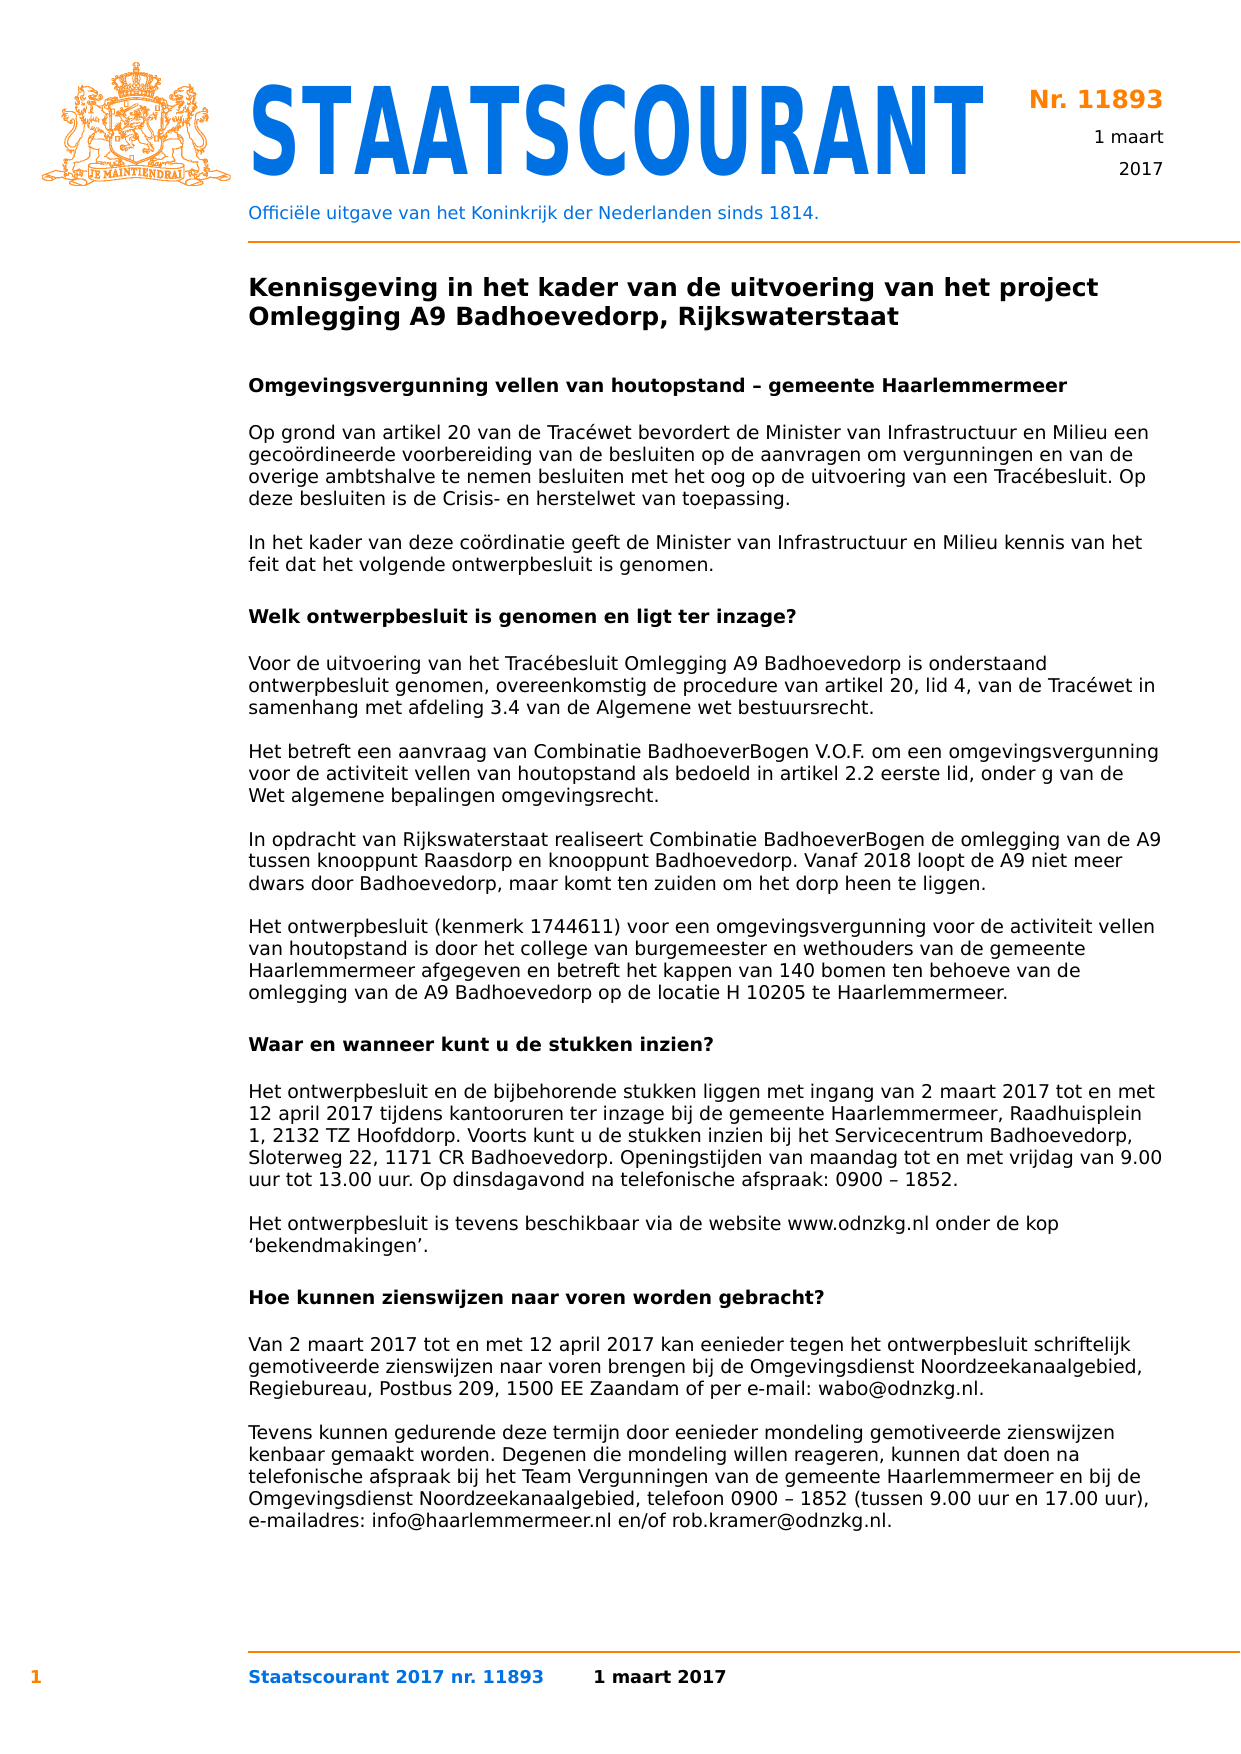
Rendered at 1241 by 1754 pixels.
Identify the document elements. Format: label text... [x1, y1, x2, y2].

subtitle Omgevingsvergunning vellen van houtopstand – gemeente Haarlemmermeer [248, 375, 1163, 397]
table_cell 1 maart [998, 121, 1240, 153]
text Het betreft een aanvraag van Combinatie BadhoeverBogen V.O.F. om een omgevingsvergunning voor de activiteit vellen van houtopstand als bedoeld in artikel 2.2 eerste lid, onder g van de Wet algemene bepalingen omgevingsrecht. [248, 741, 1163, 807]
table_cell 2017 [998, 153, 1240, 203]
text Op grond van artikel 20 van de Tracéwet bevordert de Minister van Infrastructuur en Milieu een gecoördineerde voorbereiding van de besluiten op de aanvragen om vergunningen en van de overige ambtshalve te nemen besluiten met het oog op de uitvoering van een Tracébesluit. Op deze besluiten is de Crisis- en herstelwet van toepassing. [248, 422, 1163, 510]
subtitle Hoe kunnen zienswijzen naar voren worden gebracht? [248, 1287, 1163, 1309]
text Het ontwerpbesluit (kenmerk 1744611) voor een omgevingsvergunning voor de activiteit vellen van houtopstand is door het college van burgemeester en wethouders van de gemeente Haarlemmermeer afgegeven en betreft het kappen van 140 bomen ten behoeve van de omlegging van de A9 Badhoevedorp op de locatie H 10205 te Haarlemmermeer. [248, 916, 1163, 1004]
table_header [25, 62, 248, 241]
picture [41, 62, 231, 186]
text Het ontwerpbesluit en de bijbehorende stukken liggen met ingang van 2 maart 2017 tot en met 12 april 2017 tijdens kantooruren ter inzage bij de gemeente Haarlemmermeer, Raadhuisplein 1, 2132 TZ Hoofddorp. Voorts kunt u de stukken inzien bij het Servicecentrum Badhoevedorp, Sloterweg 22, 1171 CR Badhoevedorp. Openingstijden van maandag tot en met vrijdag van 9.00 uur tot 13.00 uur. Op dinsdagavond na telefonische afspraak: 0900 – 1852. [248, 1081, 1163, 1191]
text Van 2 maart 2017 tot en met 12 april 2017 kan eenieder tegen het ontwerpbesluit schriftelijk gemotiveerde zienswijzen naar voren brengen bij de Omgevingsdienst Noordzeekanaalgebied, Regiebureau, Postbus 209, 1500 EE Zaandam of per e-mail: wabo@odnzkg.nl. [248, 1334, 1163, 1400]
subtitle Welk ontwerpbesluit is genomen en ligt ter inzage? [248, 606, 1163, 628]
table_header Nr. 11893 [998, 62, 1240, 121]
text Tevens kunnen gedurende deze termijn door eenieder mondeling gemotiveerde zienswijzen kenbaar gemaakt worden. Degenen die mondeling willen reageren, kunnen dat doen na telefonische afspraak bij het Team Vergunningen van de gemeente Haarlemmermeer en bij de Omgevingsdienst Noordzeekanaalgebied, telefoon 0900 – 1852 (tussen 9.00 uur en 17.00 uur), e-mailadres: info@haarlemmermeer.nl en/of rob.kramer@odnzkg.nl. [248, 1422, 1163, 1532]
table_header STAATSCOURANT [248, 62, 998, 203]
subtitle Waar en wanneer kunt u de stukken inzien? [248, 1034, 1163, 1056]
subtitle Kennisgeving in het kader van de uitvoering van het project Omlegging A9 Badhoevedorp, Rijkswaterstaat [248, 273, 1163, 331]
table_cell Officiële uitgave van het Koninkrijk der Nederlanden sinds 1814. [248, 203, 1240, 241]
text Het ontwerpbesluit is tevens beschikbaar via de website www.odnzkg.nl onder de kop ‘bekendmakingen’. [248, 1213, 1163, 1257]
text Voor de uitvoering van het Tracébesluit Omlegging A9 Badhoevedorp is onderstaand ontwerpbesluit genomen, overeenkomstig de procedure van artikel 20, lid 4, van de Tracéwet in samenhang met afdeling 3.4 van de Algemene wet bestuursrecht. [248, 653, 1163, 719]
text In het kader van deze coördinatie geeft de Minister van Infrastructuur en Milieu kennis van het feit dat het volgende ontwerpbesluit is genomen. [248, 532, 1163, 576]
text In opdracht van Rijkswaterstaat realiseert Combinatie BadhoeverBogen de omlegging van de A9 tussen knooppunt Raasdorp en knooppunt Badhoevedorp. Vanaf 2018 loopt de A9 niet meer dwars door Badhoevedorp, maar komt ten zuiden om het dorp heen te liggen. [248, 828, 1163, 894]
